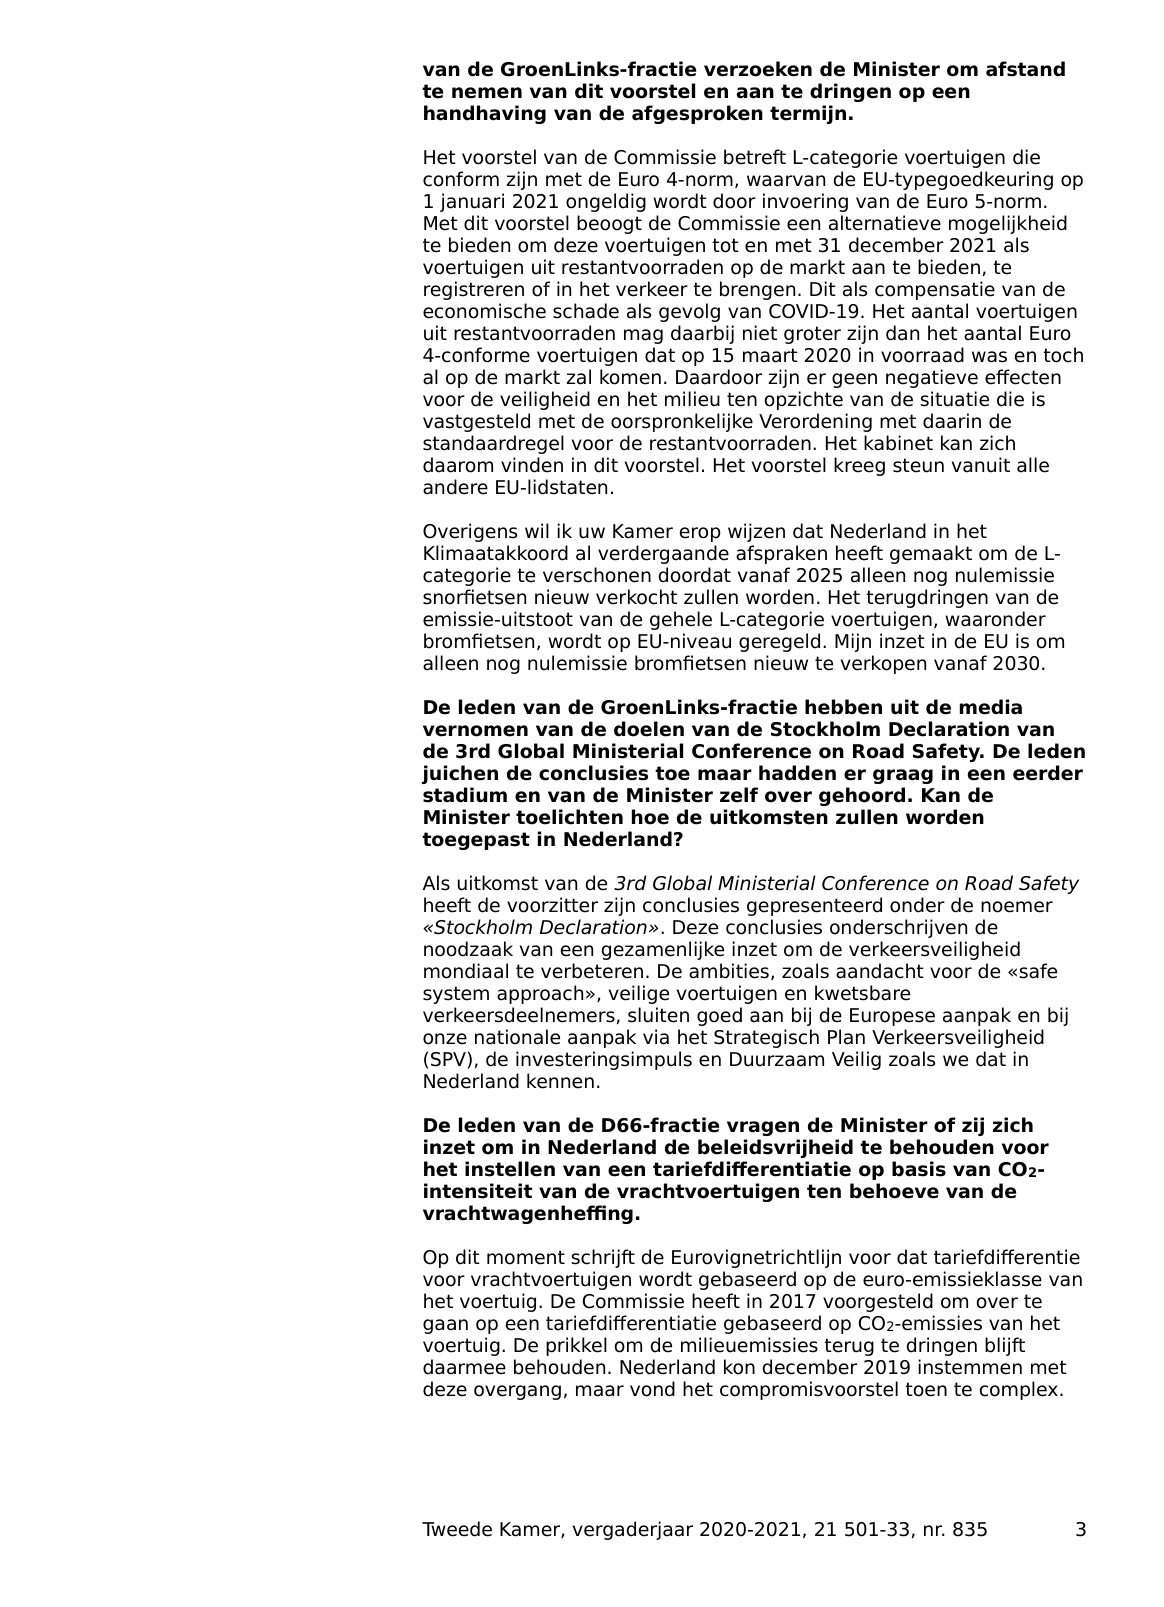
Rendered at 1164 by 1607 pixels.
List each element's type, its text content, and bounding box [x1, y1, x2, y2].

text De leden van de D66-fractie vragen de Minister of zij zich inzet om in Nederland de beleidsvrijheid te behouden voor het instellen van een tariefdifferentiatie op basis van CO2-intensiteit van de vrachtvoertuigen ten behoeve van de vrachtwagenheffing. [422, 1115, 1087, 1225]
text Als uitkomst van de 3rd Global Ministerial Conference on Road Safety heeft de voorzitter zijn conclusies gepresenteerd onder de noemer «Stockholm Declaration». Deze conclusies onderschrijven de noodzaak van een gezamenlijke inzet om de verkeersveiligheid mondiaal te verbeteren. De ambities, zoals aandacht voor de «safe system approach», veilige voertuigen en kwetsbare verkeersdeelnemers, sluiten goed aan bij de Europese aanpak en bij onze nationale aanpak via het Strategisch Plan Verkeersveiligheid (SPV), de investeringsimpuls en Duurzaam Veilig zoals we dat in Nederland kennen. [422, 873, 1087, 1093]
text Het voorstel van de Commissie betreft L-categorie voertuigen die conform zijn met de Euro 4-norm, waarvan de EU-typegoedkeuring op 1 januari 2021 ongeldig wordt door invoering van de Euro 5-norm. Met dit voorstel beoogt de Commissie een alternatieve mogelijkheid te bieden om deze voertuigen tot en met 31 december 2021 als voertuigen uit restantvoorraden op de markt aan te bieden, te registreren of in het verkeer te brengen. Dit als compensatie van de economische schade als gevolg van COVID-19. Het aantal voertuigen uit restantvoorraden mag daarbij niet groter zijn dan het aantal Euro 4-conforme voertuigen dat op 15 maart 2020 in voorraad was en toch al op de markt zal komen. Daardoor zijn er geen negatieve effecten voor de veiligheid en het milieu ten opzichte van de situatie die is vastgesteld met de oorspronkelijke Verordening met daarin de standaardregel voor de restantvoorraden. Het kabinet kan zich daarom vinden in dit voorstel. Het voorstel kreeg steun vanuit alle andere EU-lidstaten. [422, 147, 1087, 499]
text De leden van de GroenLinks-fractie hebben uit de media vernomen van de doelen van de Stockholm Declaration van de 3rd Global Ministerial Conference on Road Safety. De leden juichen de conclusies toe maar hadden er graag in een eerder stadium en van de Minister zelf over gehoord. Kan de Minister toelichten hoe de uitkomsten zullen worden toegepast in Nederland? [422, 697, 1087, 851]
text Overigens wil ik uw Kamer erop wijzen dat Nederland in het Klimaatakkoord al verdergaande afspraken heeft gemaakt om de L-categorie te verschonen doordat vanaf 2025 alleen nog nulemissie snorfietsen nieuw verkocht zullen worden. Het terugdringen van de emissie-uitstoot van de gehele L-categorie voertuigen, waaronder bromfietsen, wordt op EU-niveau geregeld. Mijn inzet in de EU is om alleen nog nulemissie bromfietsen nieuw te verkopen vanaf 2030. [422, 521, 1087, 675]
text Op dit moment schrijft de Eurovignetrichtlijn voor dat tariefdifferentie voor vrachtvoertuigen wordt gebaseerd op de euro-emissieklasse van het voertuig. De Commissie heeft in 2017 voorgesteld om over te gaan op een tariefdifferentiatie gebaseerd op CO2-emissies van het voertuig. De prikkel om de milieuemissies terug te dringen blijft daarmee behouden. Nederland kon december 2019 instemmen met deze overgang, maar vond het compromisvoorstel toen te complex. [422, 1247, 1087, 1401]
text van de GroenLinks-fractie verzoeken de Minister om afstand te nemen van dit voorstel en aan te dringen op een handhaving van de afgesproken termijn. [422, 59, 1087, 125]
